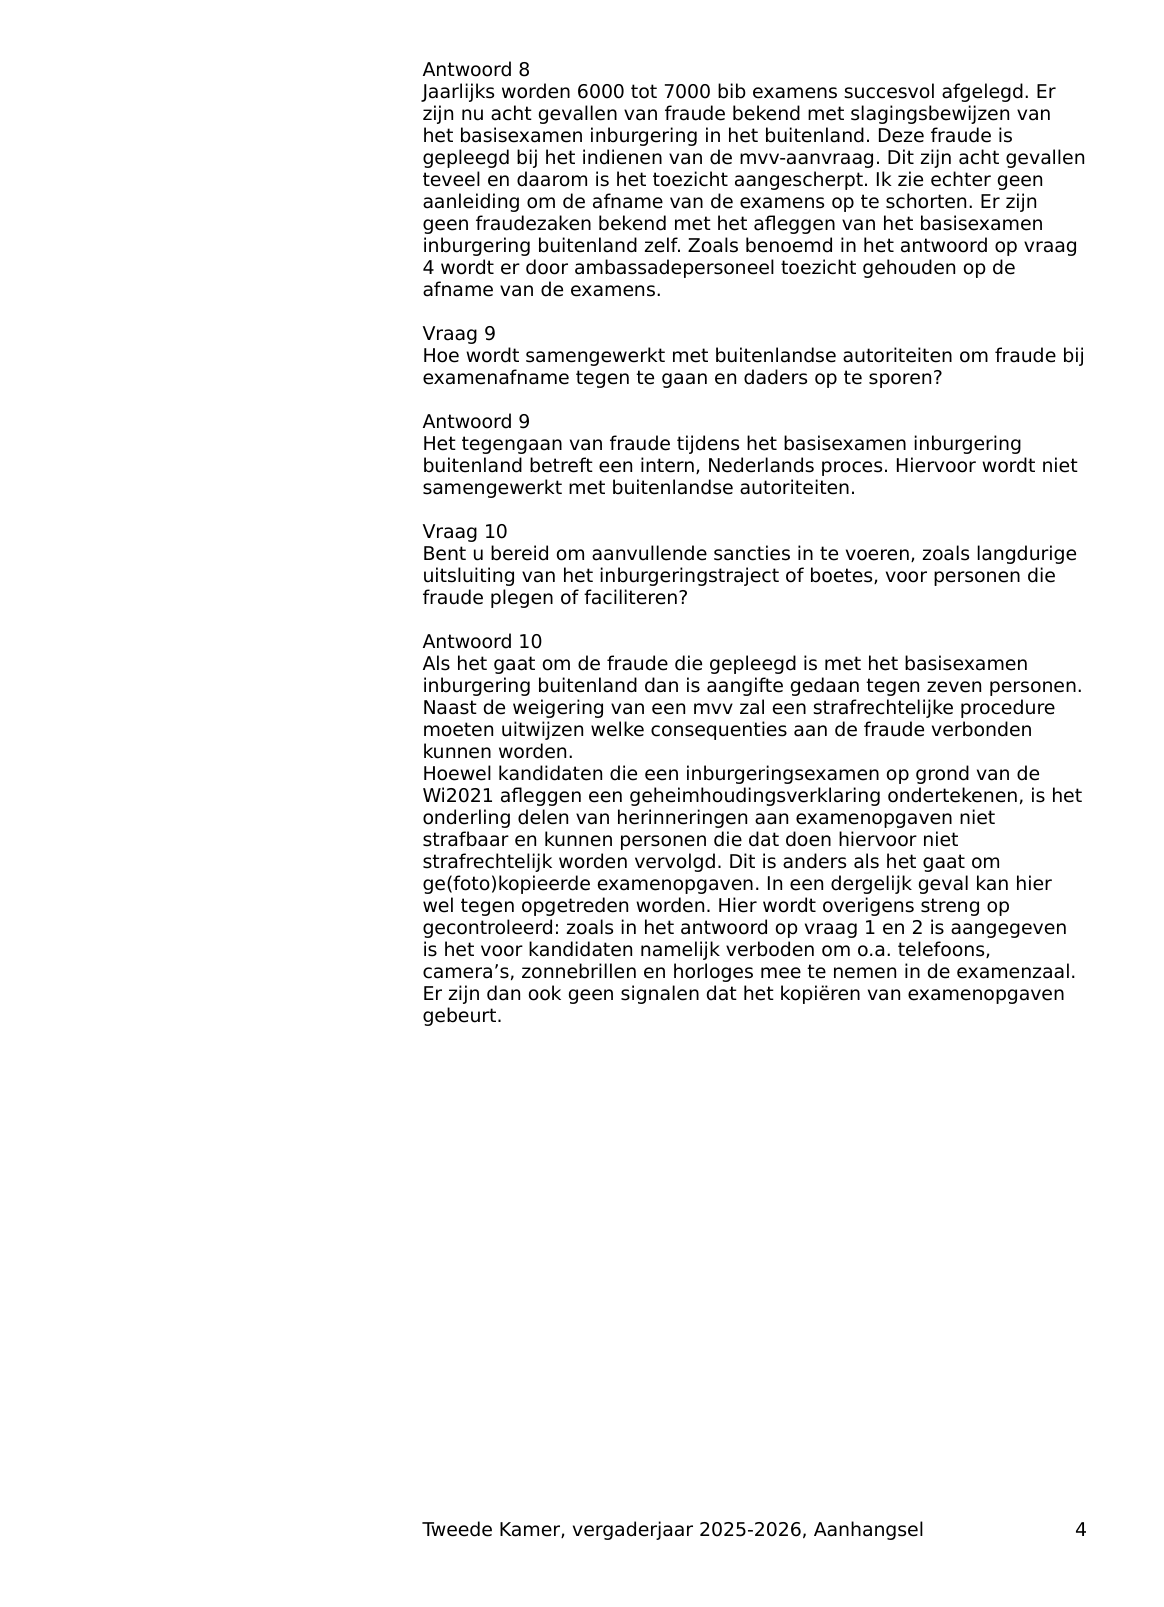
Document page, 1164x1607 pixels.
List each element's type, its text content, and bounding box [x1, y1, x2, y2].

text Antwoord 9 [422, 411, 1087, 433]
text Als het gaat om de fraude die gepleegd is met het basisexamen inburgering buitenland dan is aangifte gedaan tegen zeven personen. Naast de weigering van een mvv zal een strafrechtelijke procedure moeten uitwijzen welke consequenties aan de fraude verbonden kunnen worden. [422, 653, 1087, 763]
text Hoewel kandidaten die een inburgeringsexamen op grond van de Wi2021 afleggen een geheimhoudingsverklaring ondertekenen, is het onderling delen van herinneringen aan examenopgaven niet strafbaar en kunnen personen die dat doen hiervoor niet strafrechtelijk worden vervolgd. Dit is anders als het gaat om ge(foto)kopieerde examenopgaven. In een dergelijk geval kan hier wel tegen opgetreden worden. Hier wordt overigens streng op gecontroleerd: zoals in het antwoord op vraag 1 en 2 is aangegeven is het voor kandidaten namelijk verboden om o.a. telefoons, camera’s, zonnebrillen en horloges mee te nemen in de examenzaal. Er zijn dan ook geen signalen dat het kopiëren van examenopgaven gebeurt. [422, 763, 1087, 1027]
text Hoe wordt samengewerkt met buitenlandse autoriteiten om fraude bij examenafname tegen te gaan en daders op te sporen? [422, 345, 1087, 389]
text Jaarlijks worden 6000 tot 7000 bib examens succesvol afgelegd. Er zijn nu acht gevallen van fraude bekend met slagingsbewijzen van het basisexamen inburgering in het buitenland. Deze fraude is gepleegd bij het indienen van de mvv-aanvraag. Dit zijn acht gevallen teveel en daarom is het toezicht aangescherpt. Ik zie echter geen aanleiding om de afname van de examens op te schorten. Er zijn geen fraudezaken bekend met het afleggen van het basisexamen inburgering buitenland zelf. Zoals benoemd in het antwoord op vraag 4 wordt er door ambassadepersoneel toezicht gehouden op de afname van de examens. [422, 81, 1087, 301]
text Antwoord 8 [422, 59, 1087, 81]
text Antwoord 10 [422, 631, 1087, 653]
text Vraag 9 [422, 323, 1087, 345]
text Vraag 10 [422, 521, 1087, 543]
text Bent u bereid om aanvullende sancties in te voeren, zoals langdurige uitsluiting van het inburgeringstraject of boetes, voor personen die fraude plegen of faciliteren? [422, 543, 1087, 609]
text Het tegengaan van fraude tijdens het basisexamen inburgering buitenland betreft een intern, Nederlands proces. Hiervoor wordt niet samengewerkt met buitenlandse autoriteiten. [422, 433, 1087, 499]
